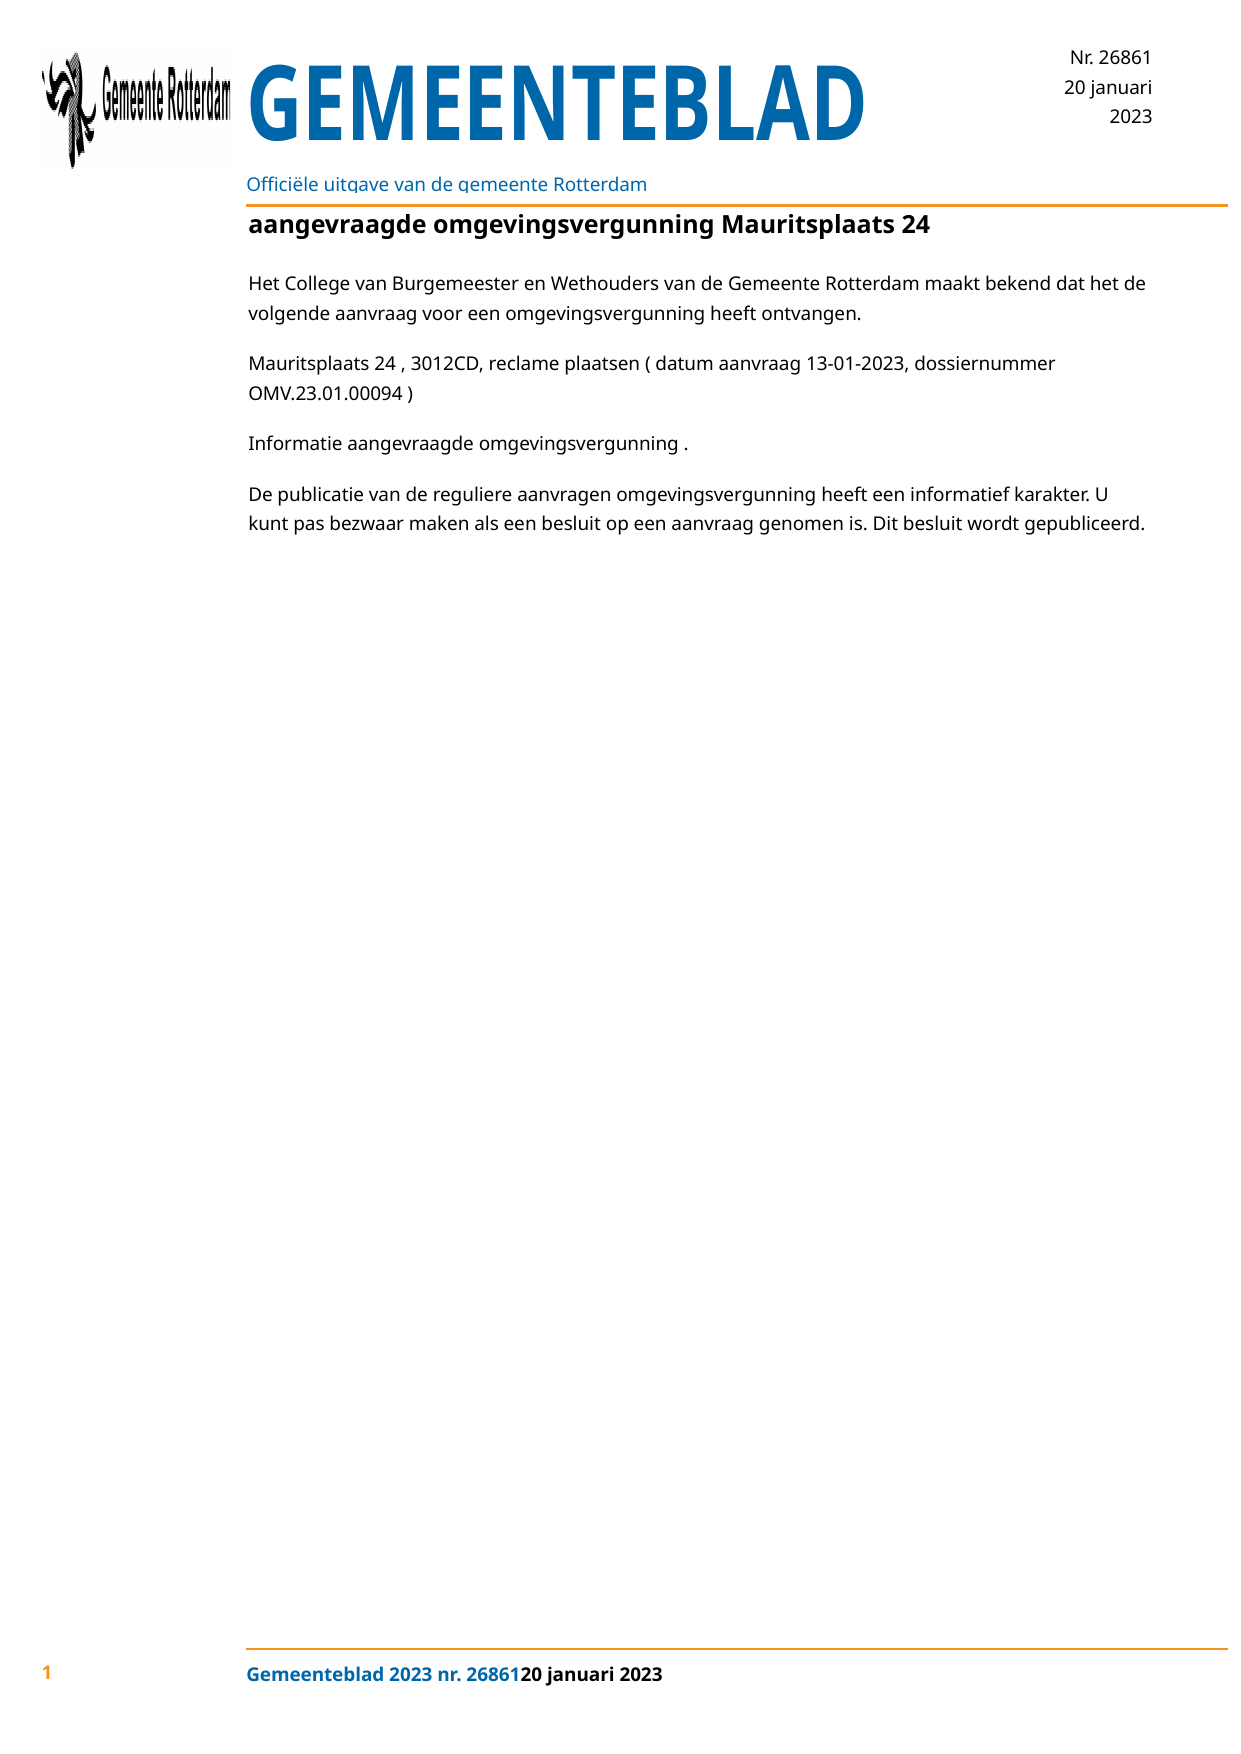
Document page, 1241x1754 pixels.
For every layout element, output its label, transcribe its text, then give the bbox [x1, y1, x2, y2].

text Mauritsplaats 24 , 3012CD, reclame plaatsen ( datum aanvraag 13-01-2023, dossiernummer OMV.23.01.00094 ) [248, 350, 1152, 406]
text De publicatie van de reguliere aanvragen omgevingsvergunning heeft een informatief karakter. U kunt pas bezwaar maken als een besluit op een aanvraag genomen is. Dit besluit wordt gepubliceerd. [248, 481, 1152, 536]
picture [41, 47, 231, 172]
text Het College van Burgemeester en Wethouders van de Gemeente Rotterdam maakt bekend dat het de volgende aanvraag voor een omgevingsvergunning heeft ontvangen. [248, 270, 1152, 326]
text aangevraagde omgevingsvergunning Mauritsplaats 24 [248, 207, 1152, 241]
text Informatie aangevraagde omgevingsvergunning . [248, 430, 1152, 456]
